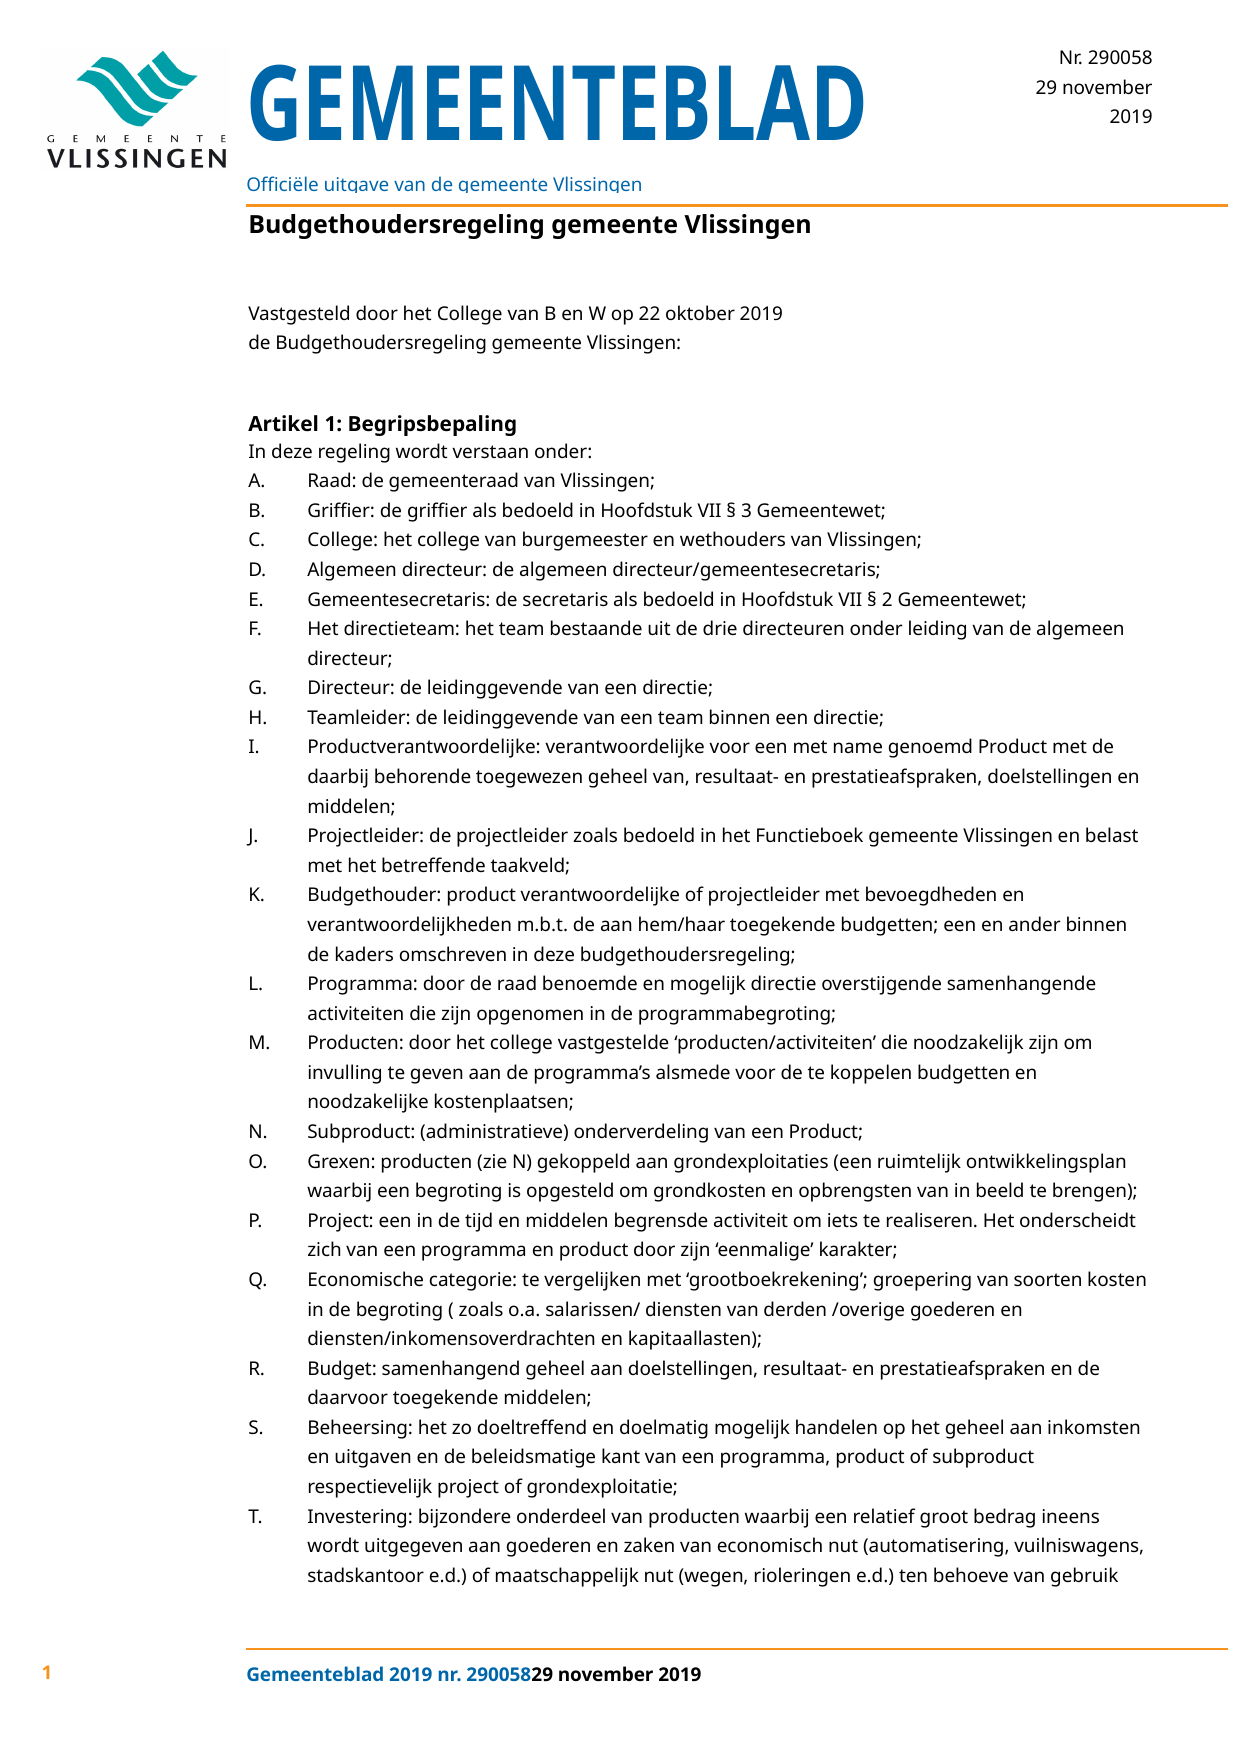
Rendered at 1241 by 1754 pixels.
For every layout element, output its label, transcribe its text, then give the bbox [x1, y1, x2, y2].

list Productverantwoordelijke: verantwoordelijke voor een met name genoemd Product met de daarbij behorende toegewezen geheel van, resultaat- en prestatieafspraken, doelstellingen en middelen; [248, 734, 1152, 819]
list Producten: door het college vastgestelde ‘producten/activiteiten’ die noodzakelijk zijn om invulling te geven aan de programma’s alsmede voor de te koppelen budgetten en noodzakelijke kostenplaatsen; [248, 1029, 1152, 1114]
list Raad: de gemeenteraad van Vlissingen; [248, 467, 1152, 493]
list Beheersing: het zo doeltreffend en doelmatig mogelijk handelen op het geheel aan inkomsten en uitgaven en de beleidsmatige kant van een programma, product of subproduct respectievelijk project of grondexploitatie; [248, 1414, 1152, 1499]
picture [41, 47, 231, 172]
list Directeur: de leidinggevende van een directie; [248, 674, 1152, 700]
list Griffier: de griffier als bedoeld in Hoofdstuk VII § 3 Gemeentewet; [248, 497, 1152, 523]
text Vastgesteld door het College van B en W op 22 oktober 2019 [248, 300, 1152, 326]
list College: het college van burgemeester en wethouders van Vlissingen; [248, 527, 1152, 552]
list Algemeen directeur: de algemeen directeur/gemeentesecretaris; [248, 556, 1152, 582]
list Subproduct: (administratieve) onderverdeling van een Product; [248, 1118, 1152, 1144]
text Budgethoudersregeling gemeente Vlissingen [248, 207, 1152, 241]
list Gemeentesecretaris: de secretaris als bedoeld in Hoofdstuk VII § 2 Gemeentewet; [248, 586, 1152, 612]
list Projectleider: de projectleider zoals bedoeld in het Functieboek gemeente Vlissingen en belast met het betreffende taakveld; [248, 822, 1152, 878]
list Investering: bijzondere onderdeel van producten waarbij een relatief groot bedrag ineens wordt uitgegeven aan goederen en zaken van economisch nut (automatisering, vuilniswagens, stadskantoor e.d.) of maatschappelijk nut (wegen, rioleringen e.d.) ten behoeve van gebruik [248, 1503, 1152, 1588]
text de Budgethoudersregeling gemeente Vlissingen: [248, 329, 1152, 355]
list Teamleider: de leidinggevende van een team binnen een directie; [248, 704, 1152, 730]
list Economische categorie: te vergelijken met ‘grootboekrekening’; groepering van soorten kosten in de begroting ( zoals o.a. salarissen/ diensten van derden /overige goederen en diensten/inkomensoverdrachten en kapitaallasten); [248, 1266, 1152, 1351]
text Artikel 1: Begripsbepaling [248, 409, 1152, 438]
list Programma: door de raad benoemde en mogelijk directie overstijgende samenhangende activiteiten die zijn opgenomen in de programmabegroting; [248, 970, 1152, 1026]
text In deze regeling wordt verstaan onder: [248, 438, 1152, 464]
list Budget: samenhangend geheel aan doelstellingen, resultaat- en prestatieafspraken en de daarvoor toegekende middelen; [248, 1355, 1152, 1410]
list Budgethouder: product verantwoordelijke of projectleider met bevoegdheden en verantwoordelijkheden m.b.t. de aan hem/haar toegekende budgetten; een en ander binnen de kaders omschreven in deze budgethoudersregeling; [248, 882, 1152, 967]
list Grexen: producten (zie N) gekoppeld aan grondexploitaties (een ruimtelijk ontwikkelingsplan waarbij een begroting is opgesteld om grondkosten en opbrengsten van in beeld te brengen); [248, 1148, 1152, 1203]
list Project: een in de tijd en middelen begrensde activiteit om iets te realiseren. Het onderscheidt zich van een programma en product door zijn ‘eenmalige’ karakter; [248, 1207, 1152, 1262]
list Het directieteam: het team bestaande uit de drie directeuren onder leiding van de algemeen directeur; [248, 615, 1152, 671]
